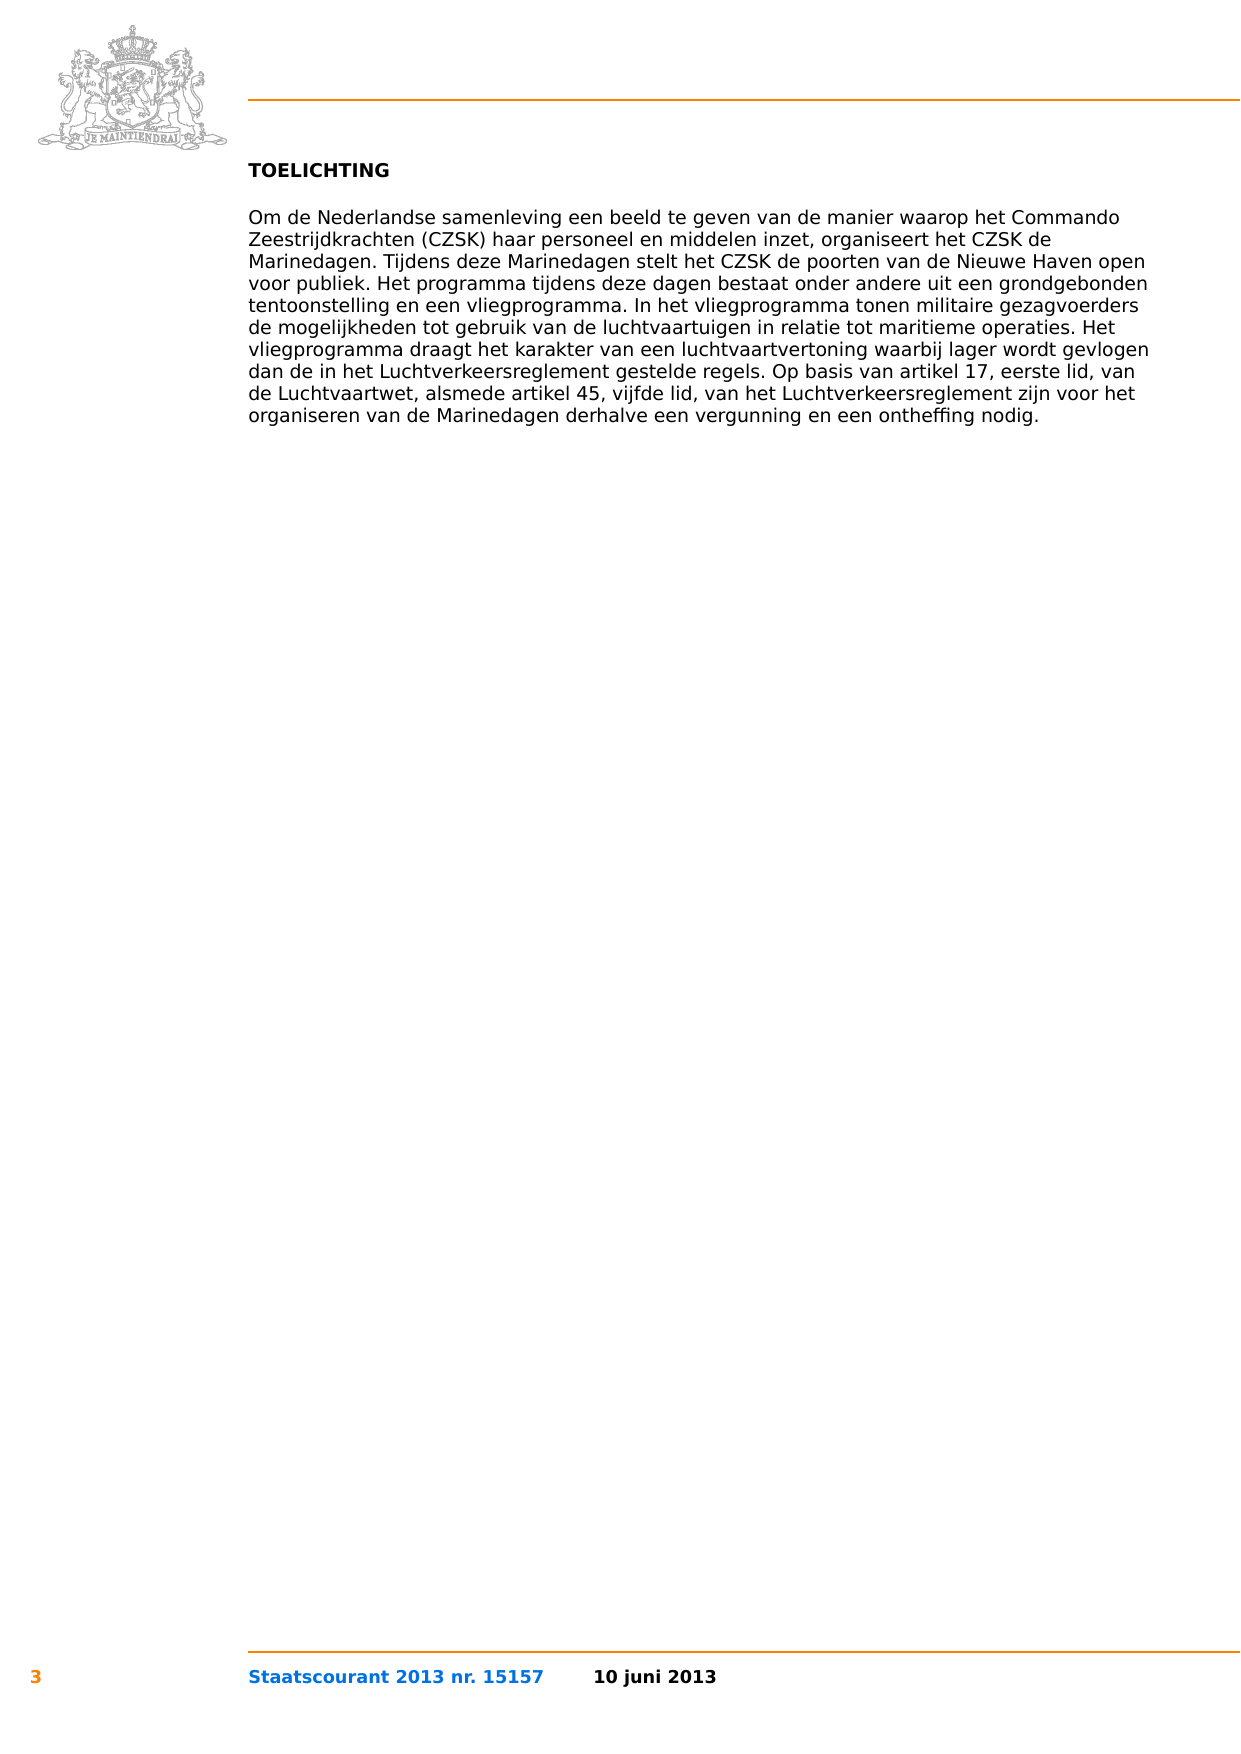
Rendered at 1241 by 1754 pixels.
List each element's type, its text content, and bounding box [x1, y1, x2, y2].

subtitle TOELICHTING [248, 160, 1163, 182]
text Om de Nederlandse samenleving een beeld te geven van de manier waarop het Commando Zeestrijdkrachten (CZSK) haar personeel en middelen inzet, organiseert het CZSK de Marinedagen. Tijdens deze Marinedagen stelt het CZSK de poorten van de Nieuwe Haven open voor publiek. Het programma tijdens deze dagen bestaat onder andere uit een grondgebonden tentoonstelling en een vliegprogramma. In het vliegprogramma tonen militaire gezagvoerders de mogelijkheden tot gebruik van de luchtvaartuigen in relatie tot maritieme operaties. Het vliegprogramma draagt het karakter van een luchtvaartvertoning waarbij lager wordt gevlogen dan de in het Luchtverkeersreglement gestelde regels. Op basis van artikel 17, eerste lid, van de Luchtvaartwet, alsmede artikel 45, vijfde lid, van het Luchtverkeersreglement zijn voor het organiseren van de Marinedagen derhalve een vergunning en een ontheffing nodig. [248, 207, 1163, 427]
picture [38, 25, 227, 150]
